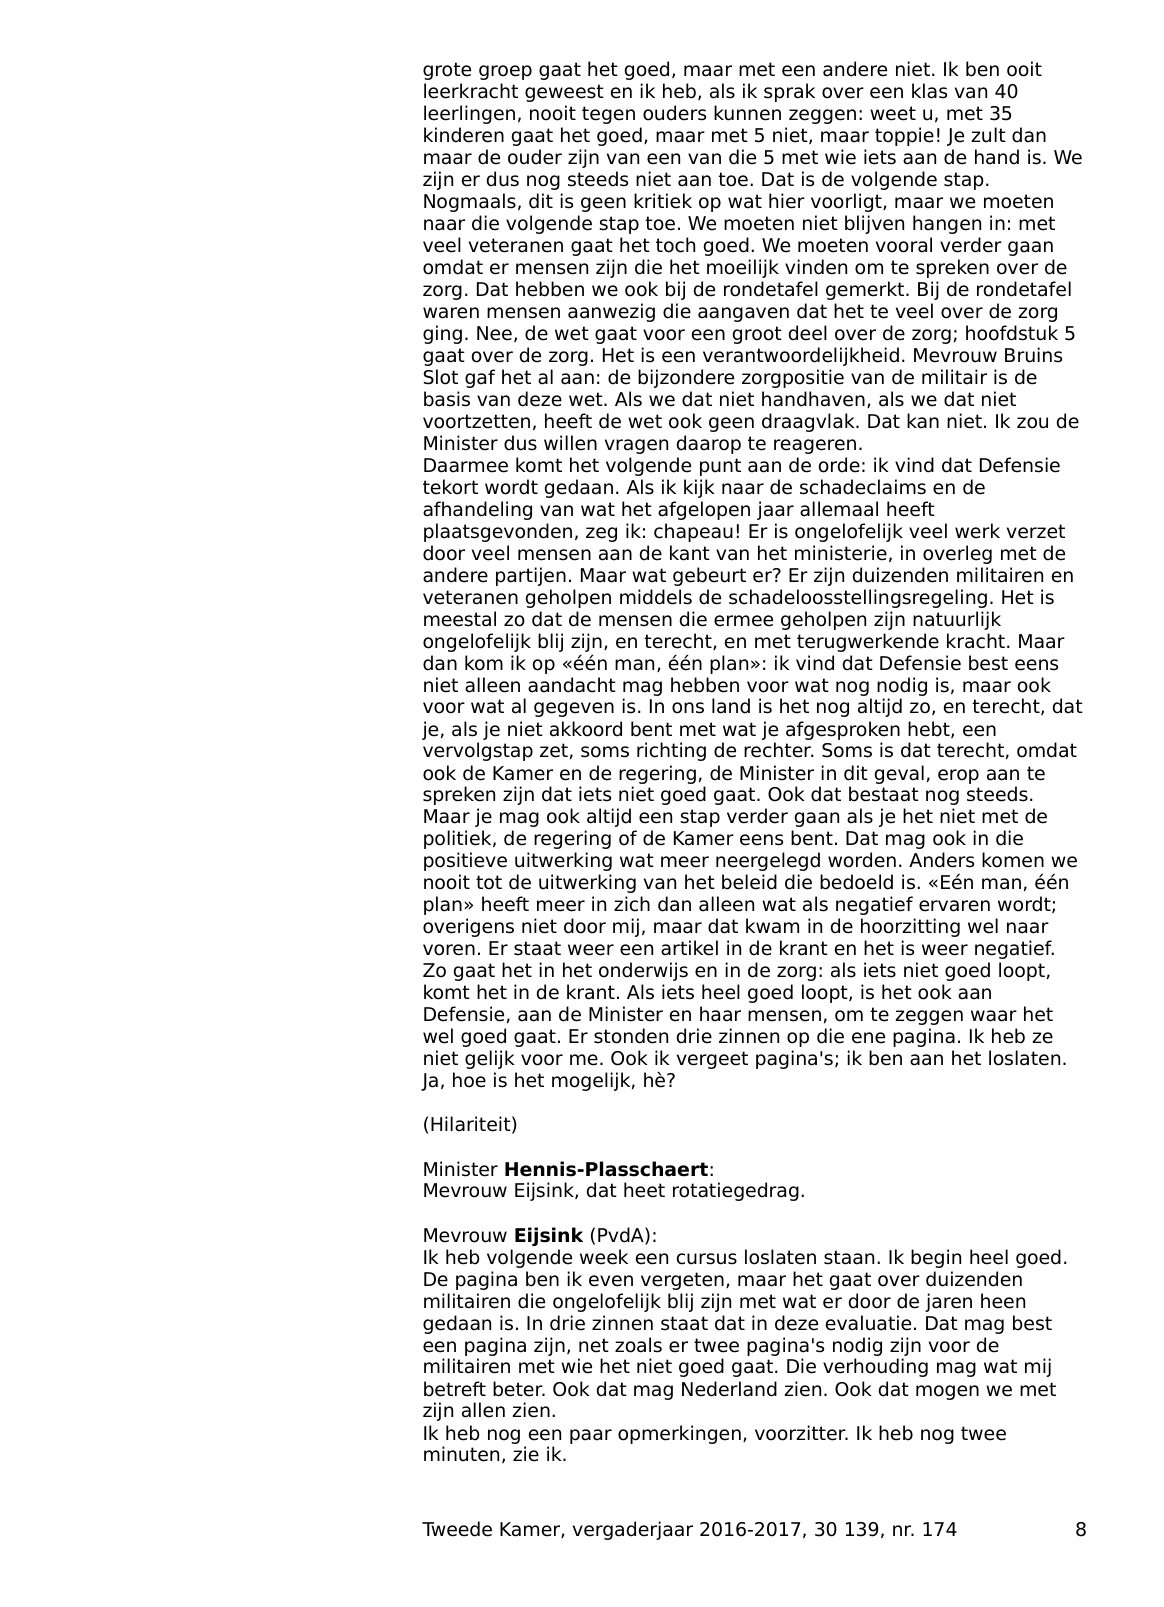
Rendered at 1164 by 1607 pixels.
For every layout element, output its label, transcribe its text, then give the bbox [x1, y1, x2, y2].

text Mevrouw Eijsink, dat heet rotatiegedrag. [422, 1180, 1087, 1202]
text Ik heb nog een paar opmerkingen, voorzitter. Ik heb nog twee minuten, zie ik. [422, 1422, 1087, 1466]
text De pagina ben ik even vergeten, maar het gaat over duizenden militairen die ongelofelijk blij zijn met wat er door de jaren heen gedaan is. In drie zinnen staat dat in deze evaluatie. Dat mag best een pagina zijn, net zoals er twee pagina's nodig zijn voor de militairen met wie het niet goed gaat. Die verhouding mag wat mij betreft beter. Ook dat mag Nederland zien. Ook dat mogen we met zijn allen zien. [422, 1268, 1087, 1422]
text Daarmee komt het volgende punt aan de orde: ik vind dat Defensie tekort wordt gedaan. Als ik kijk naar de schadeclaims en de afhandeling van wat het afgelopen jaar allemaal heeft plaatsgevonden, zeg ik: chapeau! Er is ongelofelijk veel werk verzet door veel mensen aan de kant van het ministerie, in overleg met de andere partijen. Maar wat gebeurt er? Er zijn duizenden militairen en veteranen geholpen middels de schadeloosstellingsregeling. Het is meestal zo dat de mensen die ermee geholpen zijn natuurlijk ongelofelijk blij zijn, en terecht, en met terugwerkende kracht. Maar dan kom ik op «één man, één plan»: ik vind dat Defensie best eens niet alleen aandacht mag hebben voor wat nog nodig is, maar ook voor wat al gegeven is. In ons land is het nog altijd zo, en terecht, dat je, als je niet akkoord bent met wat je afgesproken hebt, een vervolgstap zet, soms richting de rechter. Soms is dat terecht, omdat ook de Kamer en de regering, de Minister in dit geval, erop aan te spreken zijn dat iets niet goed gaat. Ook dat bestaat nog steeds. Maar je mag ook altijd een stap verder gaan als je het niet met de politiek, de regering of de Kamer eens bent. Dat mag ook in die positieve uitwerking wat meer neergelegd worden. Anders komen we nooit tot de uitwerking van het beleid die bedoeld is. «Eén man, één plan» heeft meer in zich dan alleen wat als negatief ervaren wordt; overigens niet door mij, maar dat kwam in de hoorzitting wel naar voren. Er staat weer een artikel in de krant en het is weer negatief. Zo gaat het in het onderwijs en in de zorg: als iets niet goed loopt, komt het in de krant. Als iets heel goed loopt, is het ook aan Defensie, aan de Minister en haar mensen, om te zeggen waar het wel goed gaat. Er stonden drie zinnen op die ene pagina. Ik heb ze niet gelijk voor me. Ook ik vergeet pagina's; ik ben aan het loslaten. Ja, hoe is het mogelijk, hè? [422, 455, 1087, 1092]
text (Hilariteit) [422, 1114, 1087, 1136]
text grote groep gaat het goed, maar met een andere niet. Ik ben ooit leerkracht geweest en ik heb, als ik sprak over een klas van 40 leerlingen, nooit tegen ouders kunnen zeggen: weet u, met 35 kinderen gaat het goed, maar met 5 niet, maar toppie! Je zult dan maar de ouder zijn van een van die 5 met wie iets aan de hand is. We zijn er dus nog steeds niet aan toe. Dat is de volgende stap. Nogmaals, dit is geen kritiek op wat hier voorligt, maar we moeten naar die volgende stap toe. We moeten niet blijven hangen in: met veel veteranen gaat het toch goed. We moeten vooral verder gaan omdat er mensen zijn die het moeilijk vinden om te spreken over de zorg. Dat hebben we ook bij de rondetafel gemerkt. Bij de rondetafel waren mensen aanwezig die aangaven dat het te veel over de zorg ging. Nee, de wet gaat voor een groot deel over de zorg; hoofdstuk 5 gaat over de zorg. Het is een verantwoordelijkheid. Mevrouw Bruins Slot gaf het al aan: de bijzondere zorgpositie van de militair is de basis van deze wet. Als we dat niet handhaven, als we dat niet voortzetten, heeft de wet ook geen draagvlak. Dat kan niet. Ik zou de Minister dus willen vragen daarop te reageren. [422, 59, 1087, 455]
text Ik heb volgende week een cursus loslaten staan. Ik begin heel goed. [422, 1247, 1087, 1268]
text Minister Hennis-Plasschaert: [422, 1158, 1087, 1180]
text Mevrouw Eijsink (PvdA): [422, 1224, 1087, 1247]
